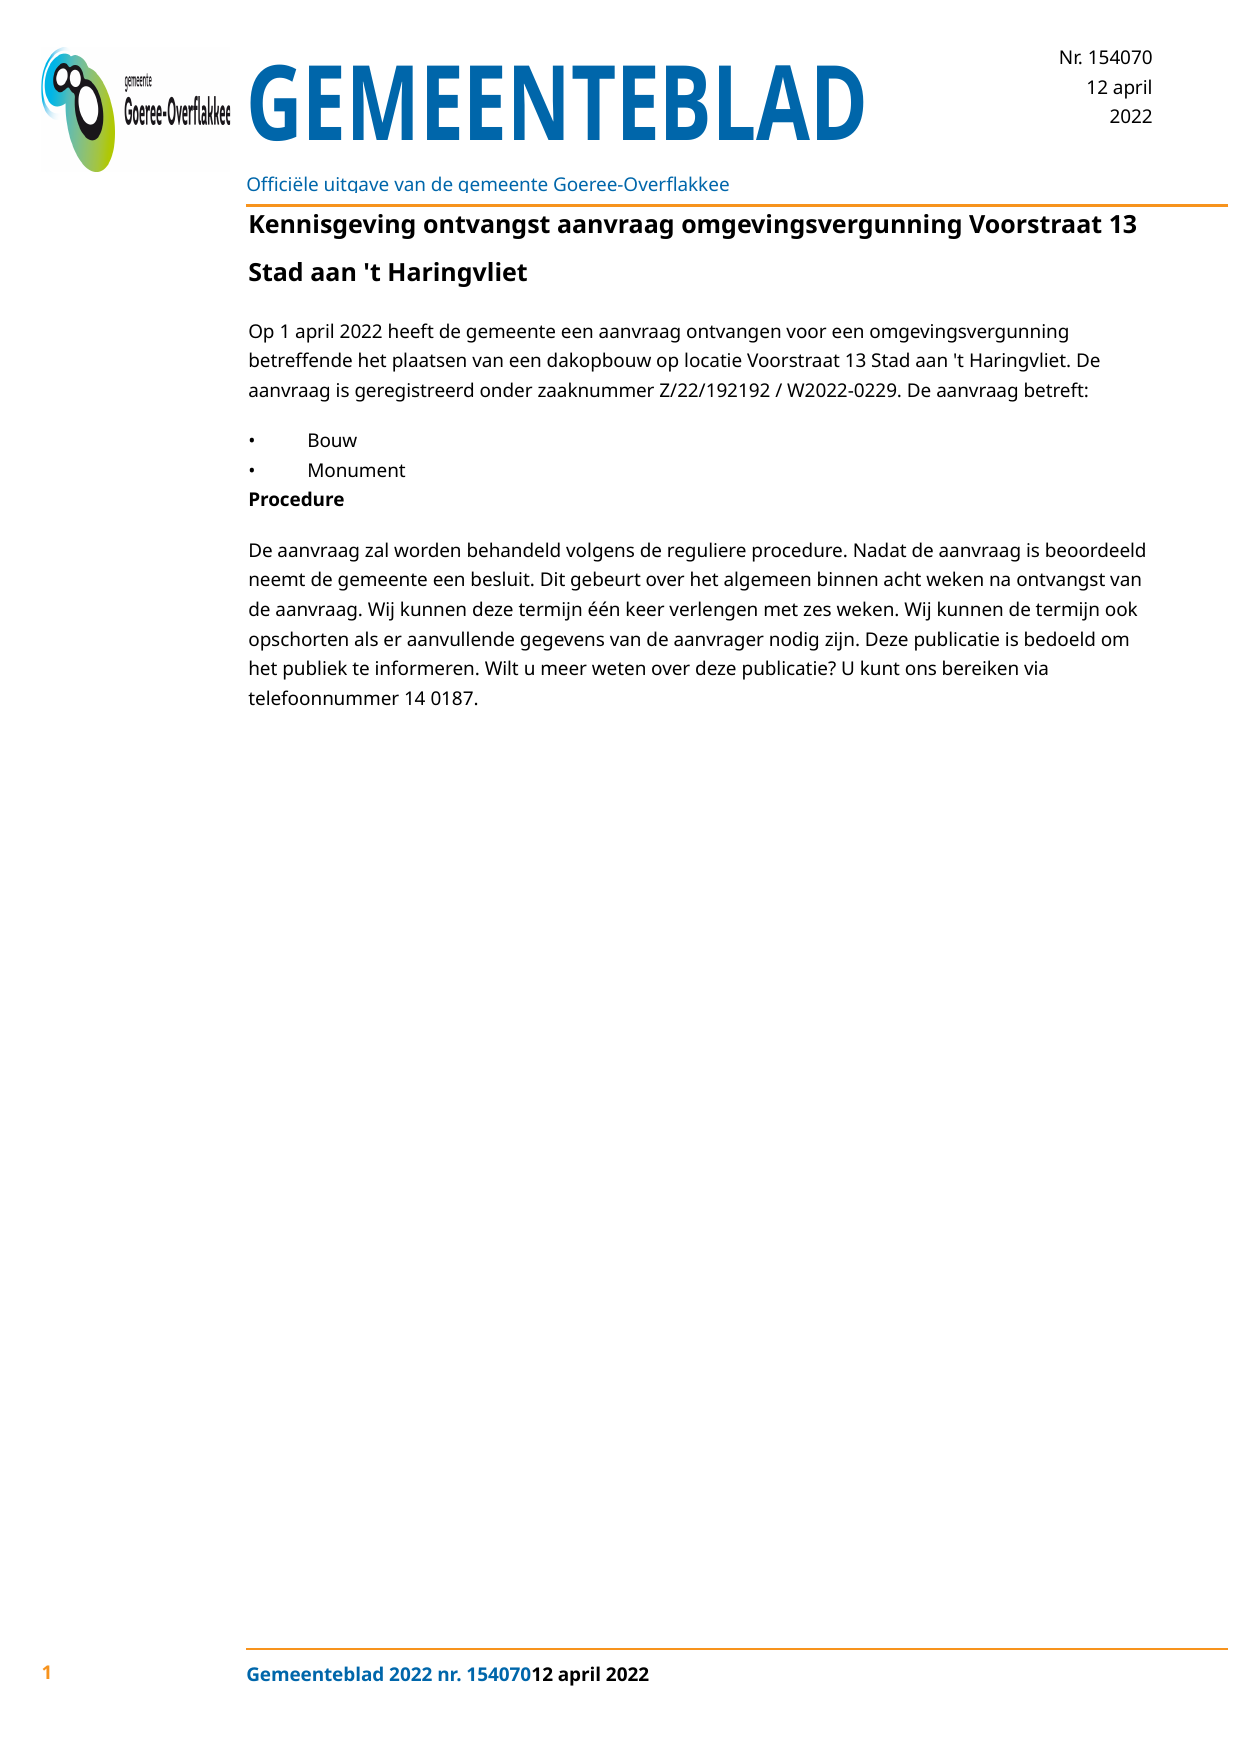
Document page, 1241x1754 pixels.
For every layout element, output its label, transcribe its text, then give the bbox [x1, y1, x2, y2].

text Op 1 april 2022 heeft de gemeente een aanvraag ontvangen voor een omgevingsvergunning betreffende het plaatsen van een dakopbouw op locatie Voorstraat 13 Stad aan 't Haringvliet. De aanvraag is geregistreerd onder zaaknummer Z/22/192192 / W2022-0229. De aanvraag betreft: [248, 318, 1152, 403]
list Bouw [248, 427, 1152, 453]
text De aanvraag zal worden behandeld volgens de reguliere procedure. Nadat de aanvraag is beoordeeld neemt de gemeente een besluit. Dit gebeurt over het algemeen binnen acht weken na ontvangst van de aanvraag. Wij kunnen deze termijn één keer verlengen met zes weken. Wij kunnen de termijn ook opschorten als er aanvullende gegevens van de aanvrager nodig zijn. Deze publicatie is bedoeld om het publiek te informeren. Wilt u meer weten over deze publicatie? U kunt ons bereiken via telefoonnummer 14 0187. [248, 537, 1152, 711]
text Procedure [248, 487, 1152, 512]
picture [41, 47, 231, 172]
text Kennisgeving ontvangst aanvraag omgevingsvergunning Voorstraat 13 Stad aan 't Haringvliet [248, 207, 1152, 288]
list Monument [248, 457, 1152, 483]
